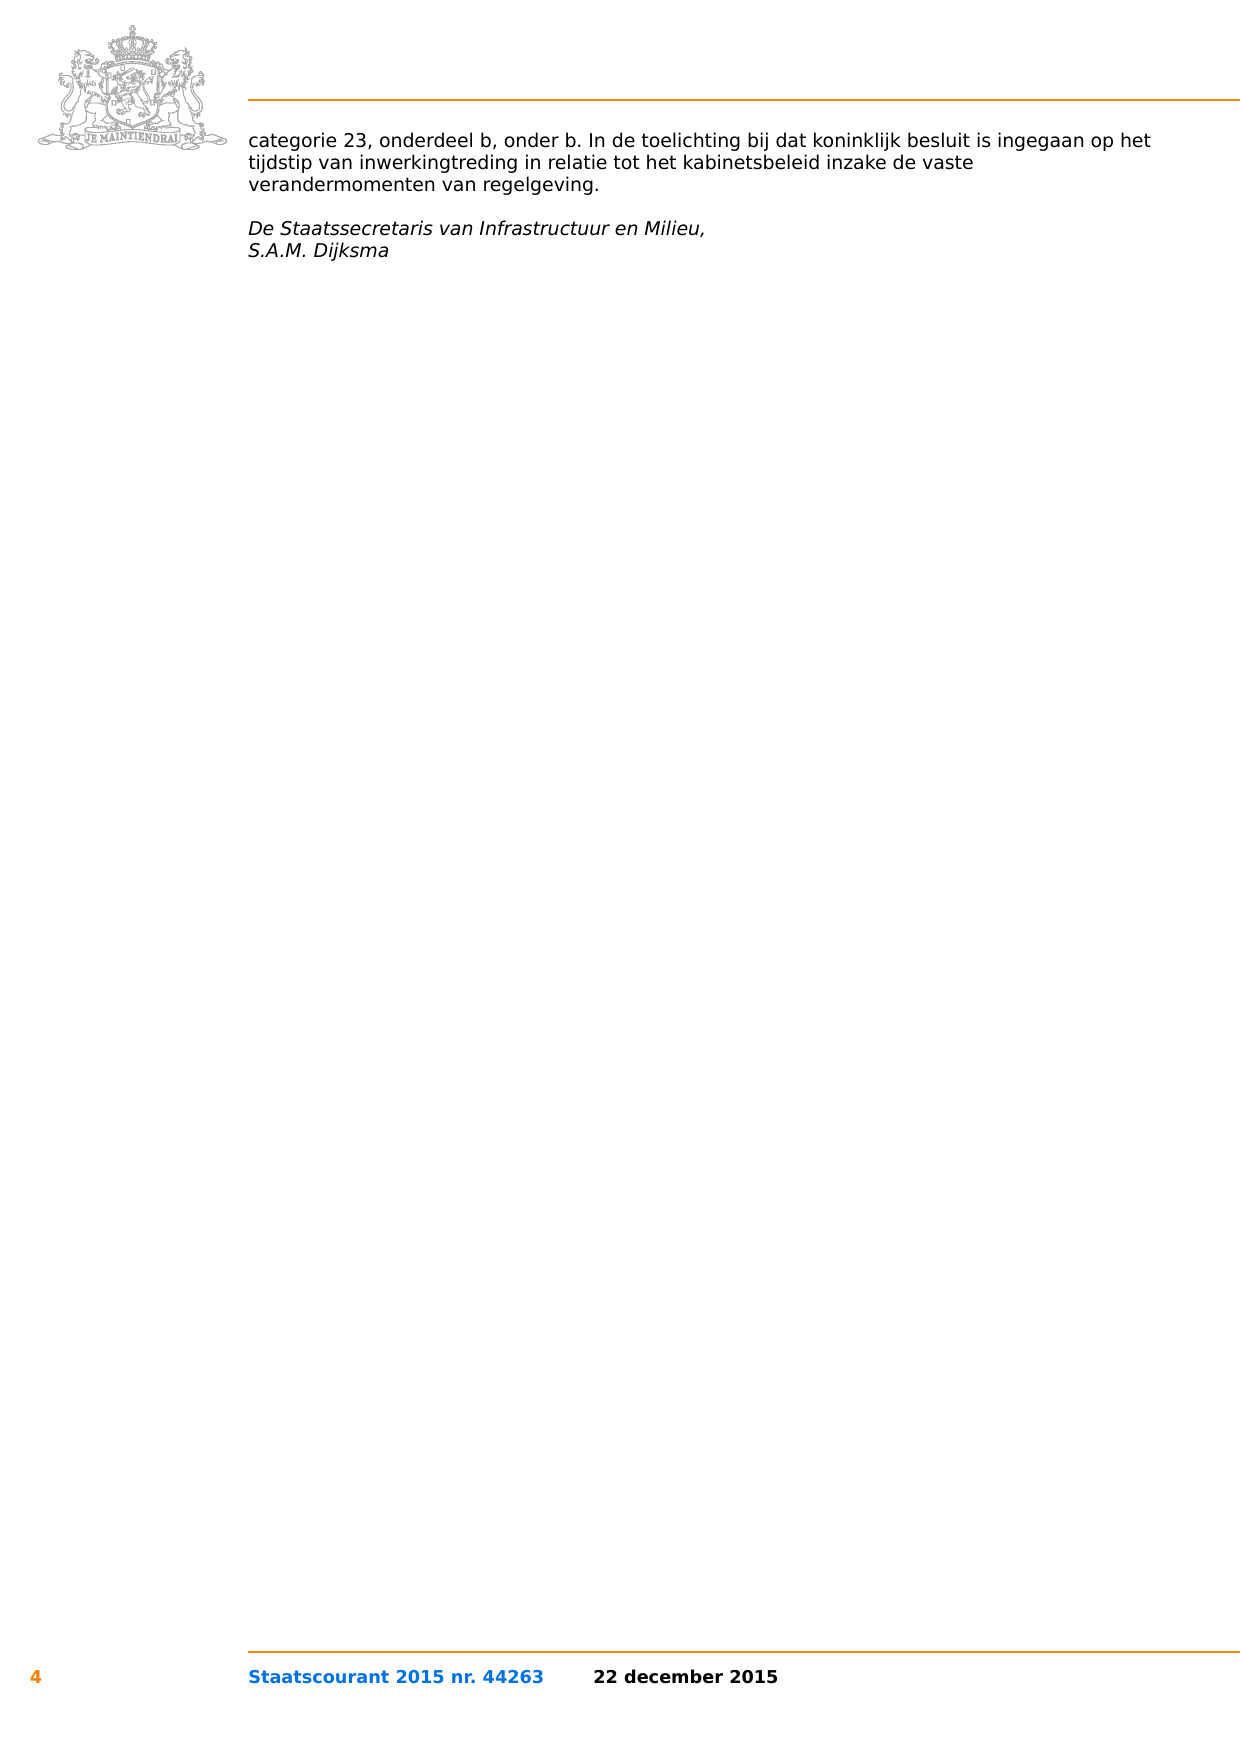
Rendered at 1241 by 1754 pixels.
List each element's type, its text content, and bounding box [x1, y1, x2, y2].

text De Staatssecretaris van Infrastructuur en Milieu, S.A.M. Dijksma [248, 218, 1163, 262]
text categorie 23, onderdeel b, onder b. In de toelichting bij dat koninklijk besluit is ingegaan op het tijdstip van inwerkingtreding in relatie tot het kabinetsbeleid inzake de vaste verandermomenten van regelgeving. [248, 130, 1163, 196]
picture [38, 25, 227, 150]
